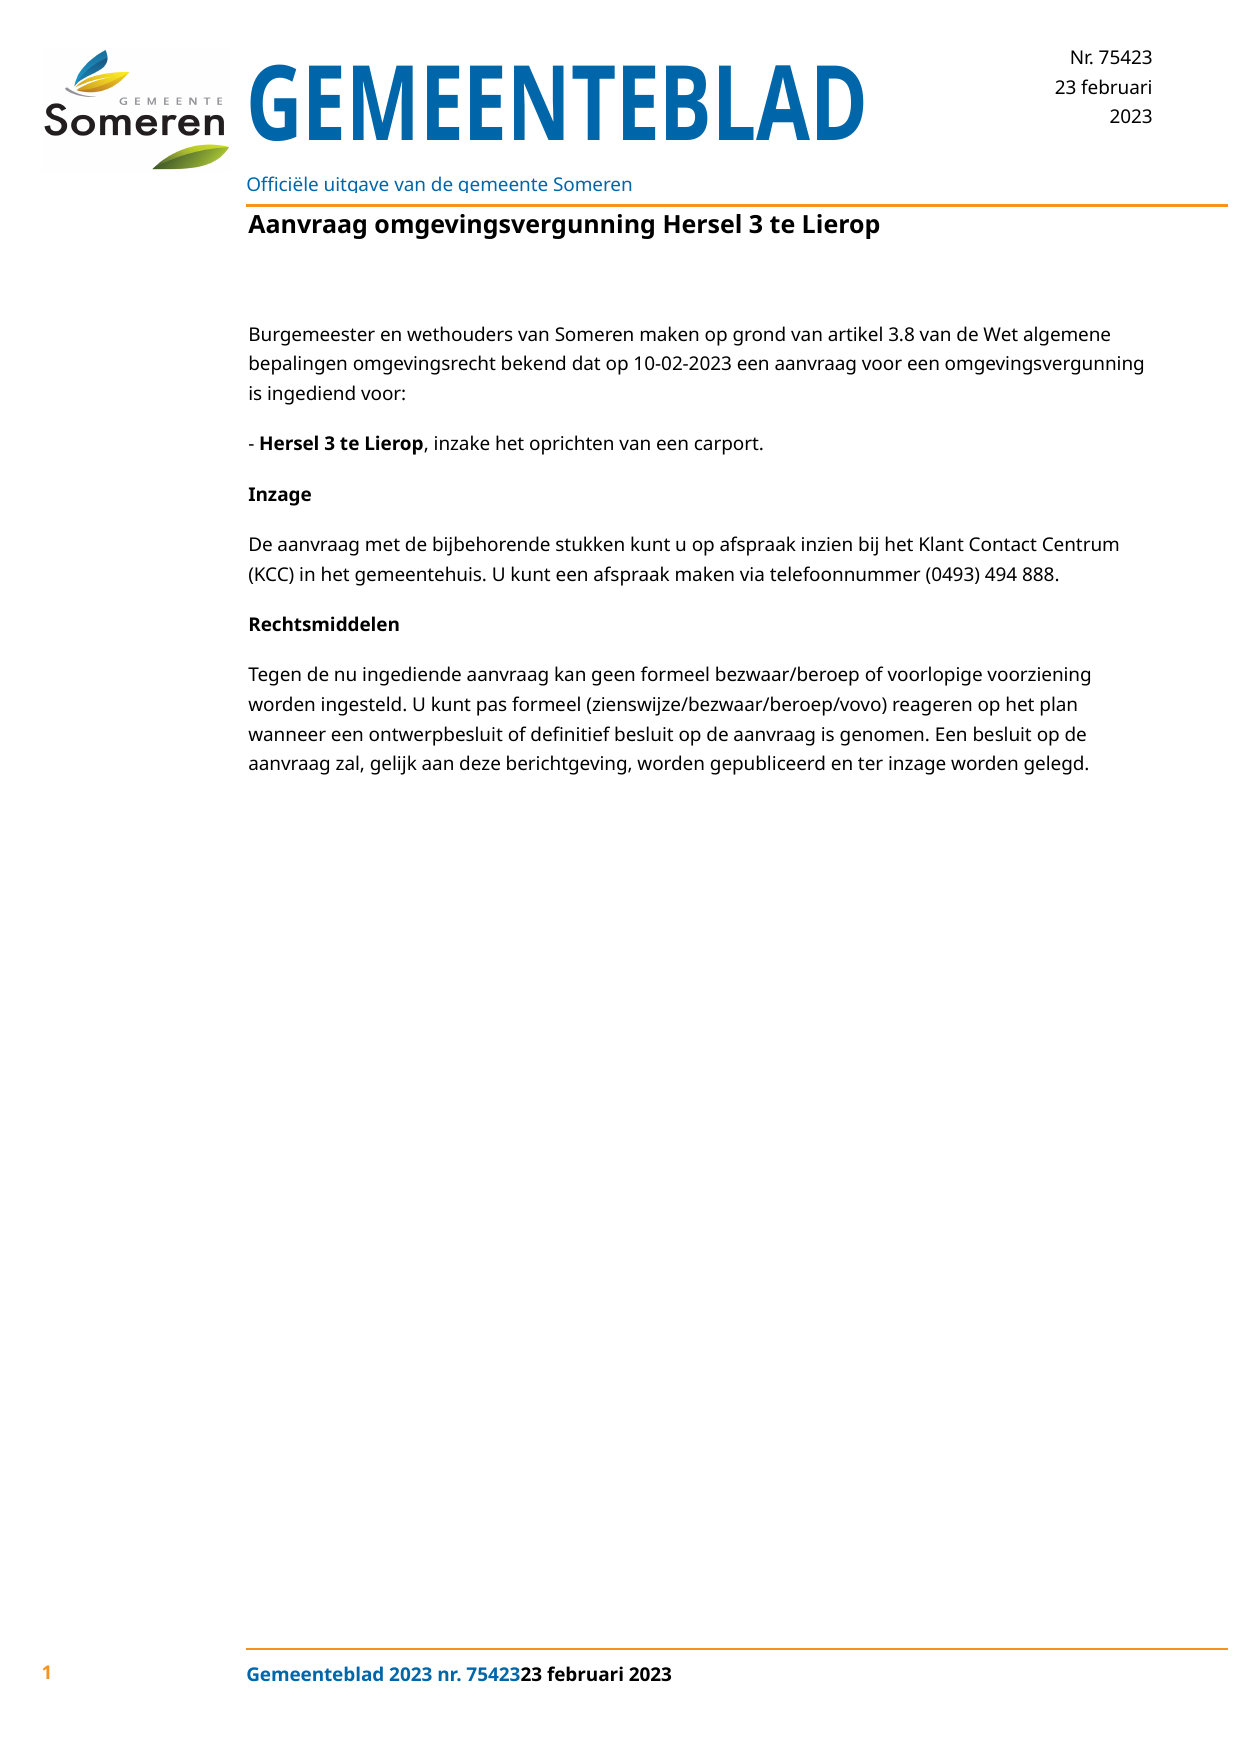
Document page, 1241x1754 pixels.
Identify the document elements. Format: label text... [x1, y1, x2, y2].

text Rechtsmiddelen [248, 611, 1152, 637]
text Tegen de nu ingediende aanvraag kan geen formeel bezwaar/beroep of voorlopige voorziening worden ingesteld. U kunt pas formeel (zienswijze/bezwaar/beroep/vovo) reageren op het plan wanneer een ontwerpbesluit of definitief besluit op de aanvraag is genomen. Een besluit op de aanvraag zal, gelijk aan deze berichtgeving, worden gepubliceerd en ter inzage worden gelegd. [248, 662, 1152, 776]
text De aanvraag met de bijbehorende stukken kunt u op afspraak inzien bij het Klant Contact Centrum (KCC) in het gemeentehuis. U kunt een afspraak maken via telefoonnummer (0493) 494 888. [248, 531, 1152, 586]
text - Hersel 3 te Lierop, inzake het oprichten van een carport. [248, 430, 1152, 456]
text Aanvraag omgevingsvergunning Hersel 3 te Lierop [248, 207, 1152, 241]
picture [41, 47, 231, 172]
text Burgemeester en wethouders van Someren maken op grond van artikel 3.8 van de Wet algemene bepalingen omgevingsrecht bekend dat op 10-02-2023 een aanvraag voor een omgevingsvergunning is ingediend voor: [248, 321, 1152, 406]
text Inzage [248, 481, 1152, 506]
